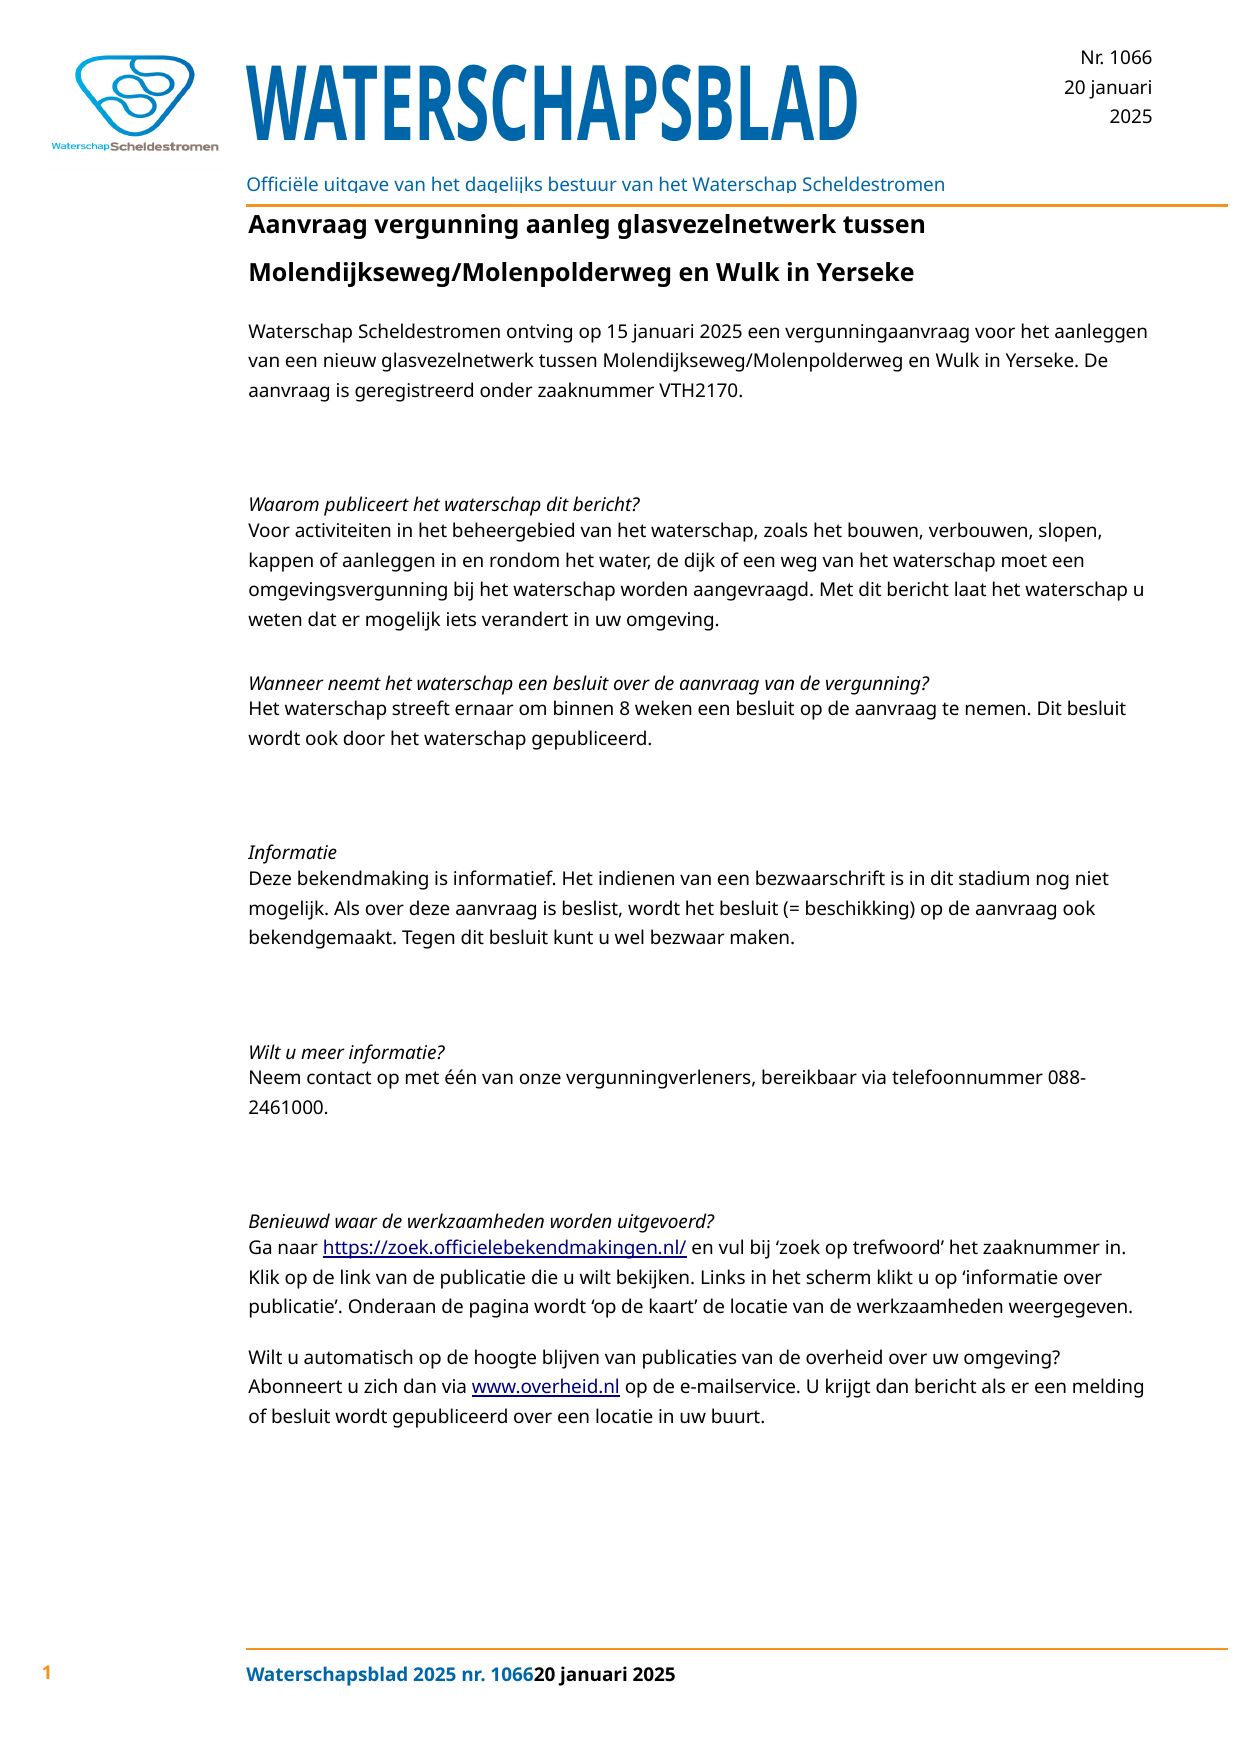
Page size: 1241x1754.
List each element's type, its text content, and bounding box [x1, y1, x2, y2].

text Neem contact op met één van onze vergunningverleners, bereikbaar via telefoonnummer 088-2461000. [248, 1064, 1152, 1120]
text Aanvraag vergunning aanleg glasvezelnetwerk tussen Molendijkseweg/Molenpolderweg en Wulk in Yerseke [248, 207, 1152, 288]
picture [41, 47, 231, 172]
text Deze bekendmaking is informatief. Het indienen van een bezwaarschrift is in dit stadium nog niet mogelijk. Als over deze aanvraag is beslist, wordt het besluit (= beschikking) op de aanvraag ook bekendgemaakt. Tegen dit besluit kunt u wel bezwaar maken. [248, 865, 1152, 950]
text Wanneer neemt het waterschap een besluit over de aanvraag van de vergunning? [248, 670, 1152, 696]
text Voor activiteiten in het beheergebied van het waterschap, zoals het bouwen, verbouwen, slopen, kappen of aanleggen in en rondom het water, de dijk of een weg van het waterschap moet een omgevingsvergunning bij het waterschap worden aangevraagd. Met dit bericht laat het waterschap u weten dat er mogelijk iets verandert in uw omgeving. [248, 517, 1152, 632]
text Wilt u meer informatie? [248, 1039, 1152, 1064]
text Waarom publiceert het waterschap dit bericht? [248, 491, 1152, 517]
text Ga naar https://zoek.officielebekendmakingen.nl/ en vul bij ‘zoek op trefwoord’ het zaaknummer in. Klik op de link van de publicatie die u wilt bekijken. Links in het scherm klikt u op ‘informatie over publicatie’. Onderaan de pagina wordt ‘op de kaart’ de locatie van de werkzaamheden weergegeven. [248, 1234, 1152, 1319]
text Wilt u automatisch op de hoogte blijven van publicaties van de overheid over uw omgeving? Abonneert u zich dan via www.overheid.nl op de e-mailservice. U krijgt dan bericht als er een melding of besluit wordt gepubliceerd over een locatie in uw buurt. [248, 1344, 1152, 1429]
text Informatie [248, 839, 1152, 865]
text Waterschap Scheldestromen ontving op 15 januari 2025 een vergunningaanvraag voor het aanleggen van een nieuw glasvezelnetwerk tussen Molendijkseweg/Molenpolderweg en Wulk in Yerseke. De aanvraag is geregistreerd onder zaaknummer VTH2170. [248, 318, 1152, 403]
text Het waterschap streeft ernaar om binnen 8 weken een besluit op de aanvraag te nemen. Dit besluit wordt ook door het waterschap gepubliceerd. [248, 696, 1152, 751]
text Benieuwd waar de werkzaamheden worden uitgevoerd? [248, 1208, 1152, 1234]
